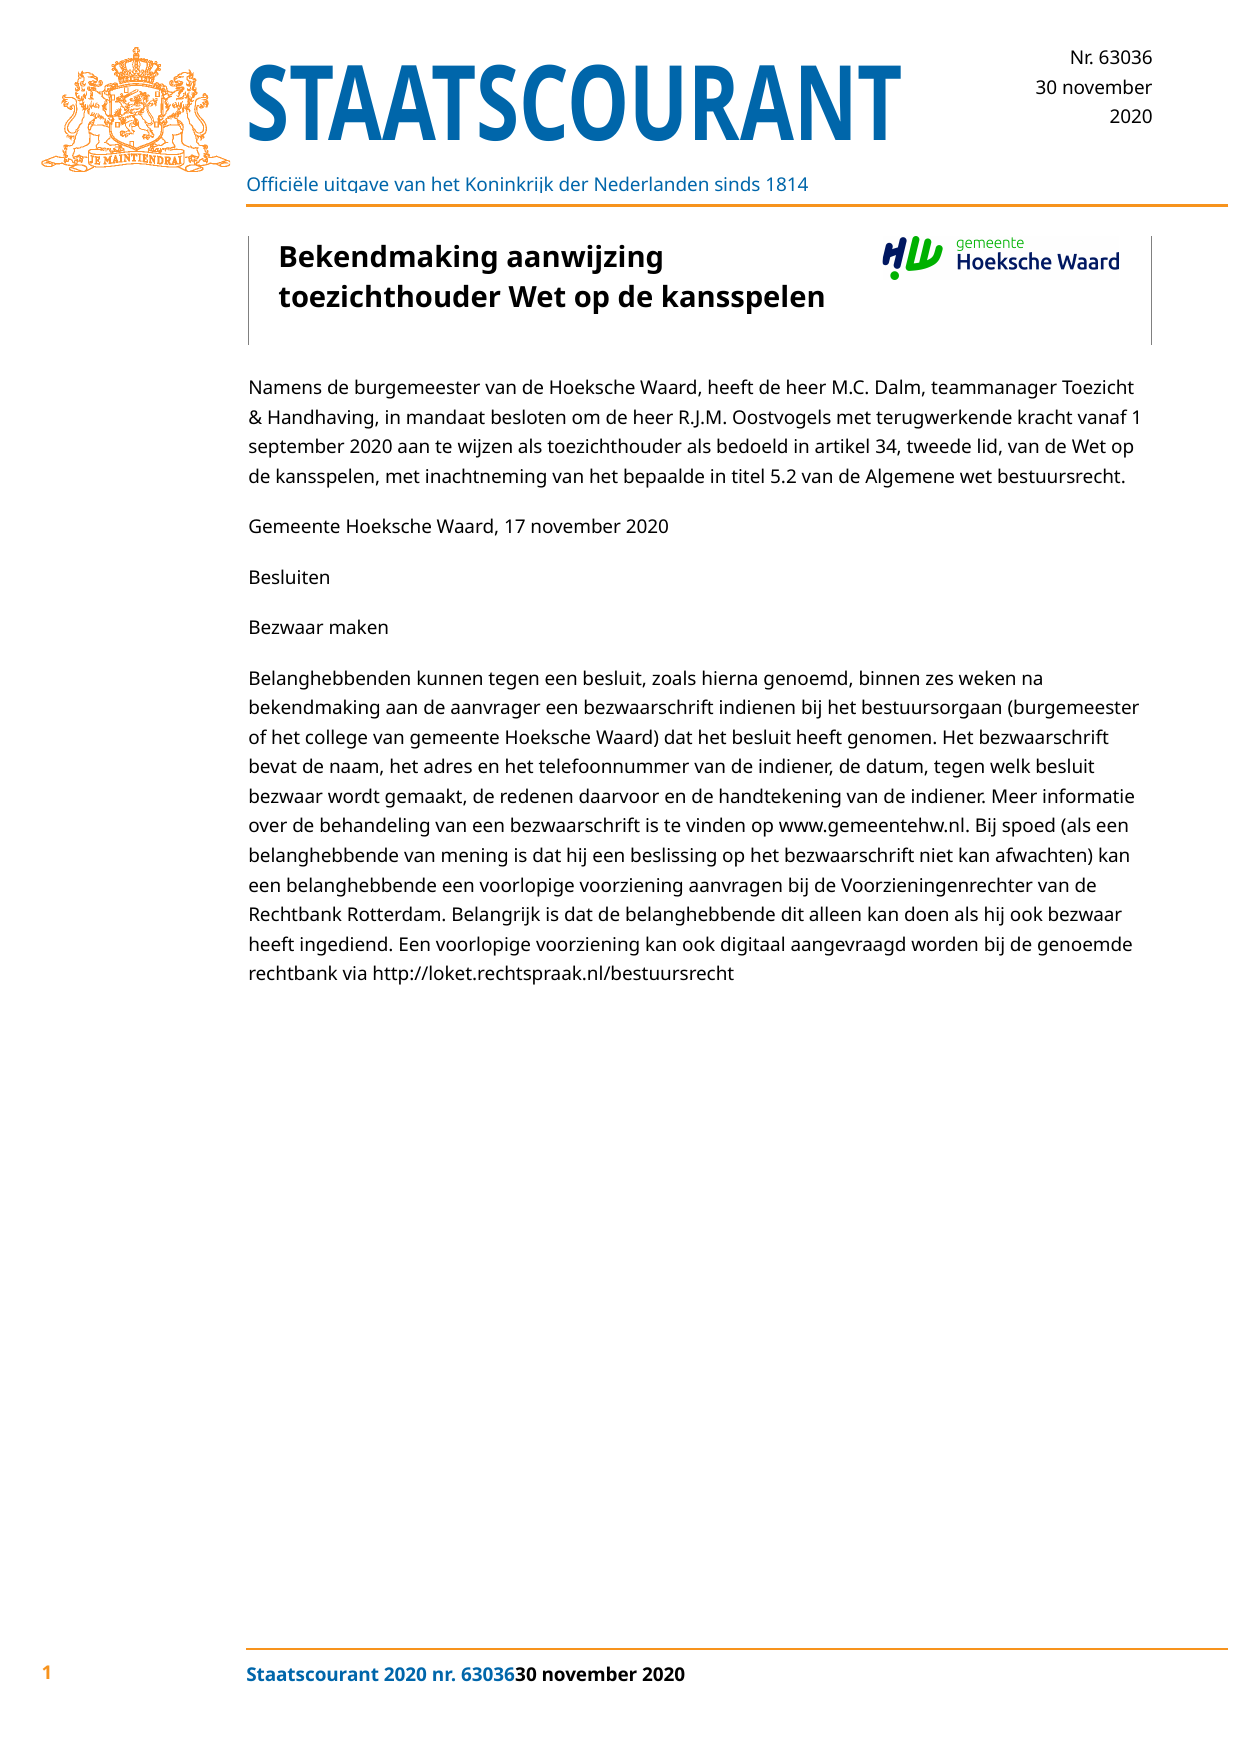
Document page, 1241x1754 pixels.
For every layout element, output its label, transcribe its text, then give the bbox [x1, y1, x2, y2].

text Bezwaar maken [248, 614, 1152, 640]
text Belanghebbenden kunnen tegen een besluit, zoals hierna genoemd, binnen zes weken na bekendmaking aan de aanvrager een bezwaarschrift indienen bij het bestuursorgaan (burgemeester of het college van gemeente Hoeksche Waard) dat het besluit heeft genomen. Het bezwaarschrift bevat de naam, het adres en het telefoonnummer van de indiener, de datum, tegen welk besluit bezwaar wordt gemaakt, de redenen daarvoor en de handtekening van de indiener. Meer informatie over de behandeling van een bezwaarschrift is te vinden op www.gemeentehw.nl. Bij spoed (als een belanghebbende van mening is dat hij een beslissing op het bezwaarschrift niet kan afwachten) kan een belanghebbende een voorlopige voorziening aanvragen bij de Voorzieningenrechter van de Rechtbank Rotterdam. Belangrijk is dat de belanghebbende dit alleen kan doen als hij ook bezwaar heeft ingediend. Een voorlopige voorziening kan ook digitaal aangevraagd worden bij de genoemde rechtbank via http://loket.rechtspraak.nl/bestuursrecht [248, 665, 1152, 986]
table_header [850, 236, 1151, 345]
picture [882, 236, 1119, 280]
picture [41, 47, 231, 172]
text Gemeente Hoeksche Waard, 17 november 2020 [248, 513, 1152, 539]
text Namens de burgemeester van de Hoeksche Waard, heeft de heer M.C. Dalm, teammanager Toezicht & Handhaving, in mandaat besloten om de heer R.J.M. Oostvogels met terugwerkende kracht vanaf 1 september 2020 aan te wijzen als toezichthouder als bedoeld in artikel 34, tweede lid, van de Wet op de kansspelen, met inachtneming van het bepaalde in titel 5.2 van de Algemene wet bestuursrecht. [248, 374, 1152, 489]
table_header Bekendmaking aanwijzing toezichthouder Wet op de kansspelen [249, 236, 850, 345]
text Besluiten [248, 564, 1152, 589]
